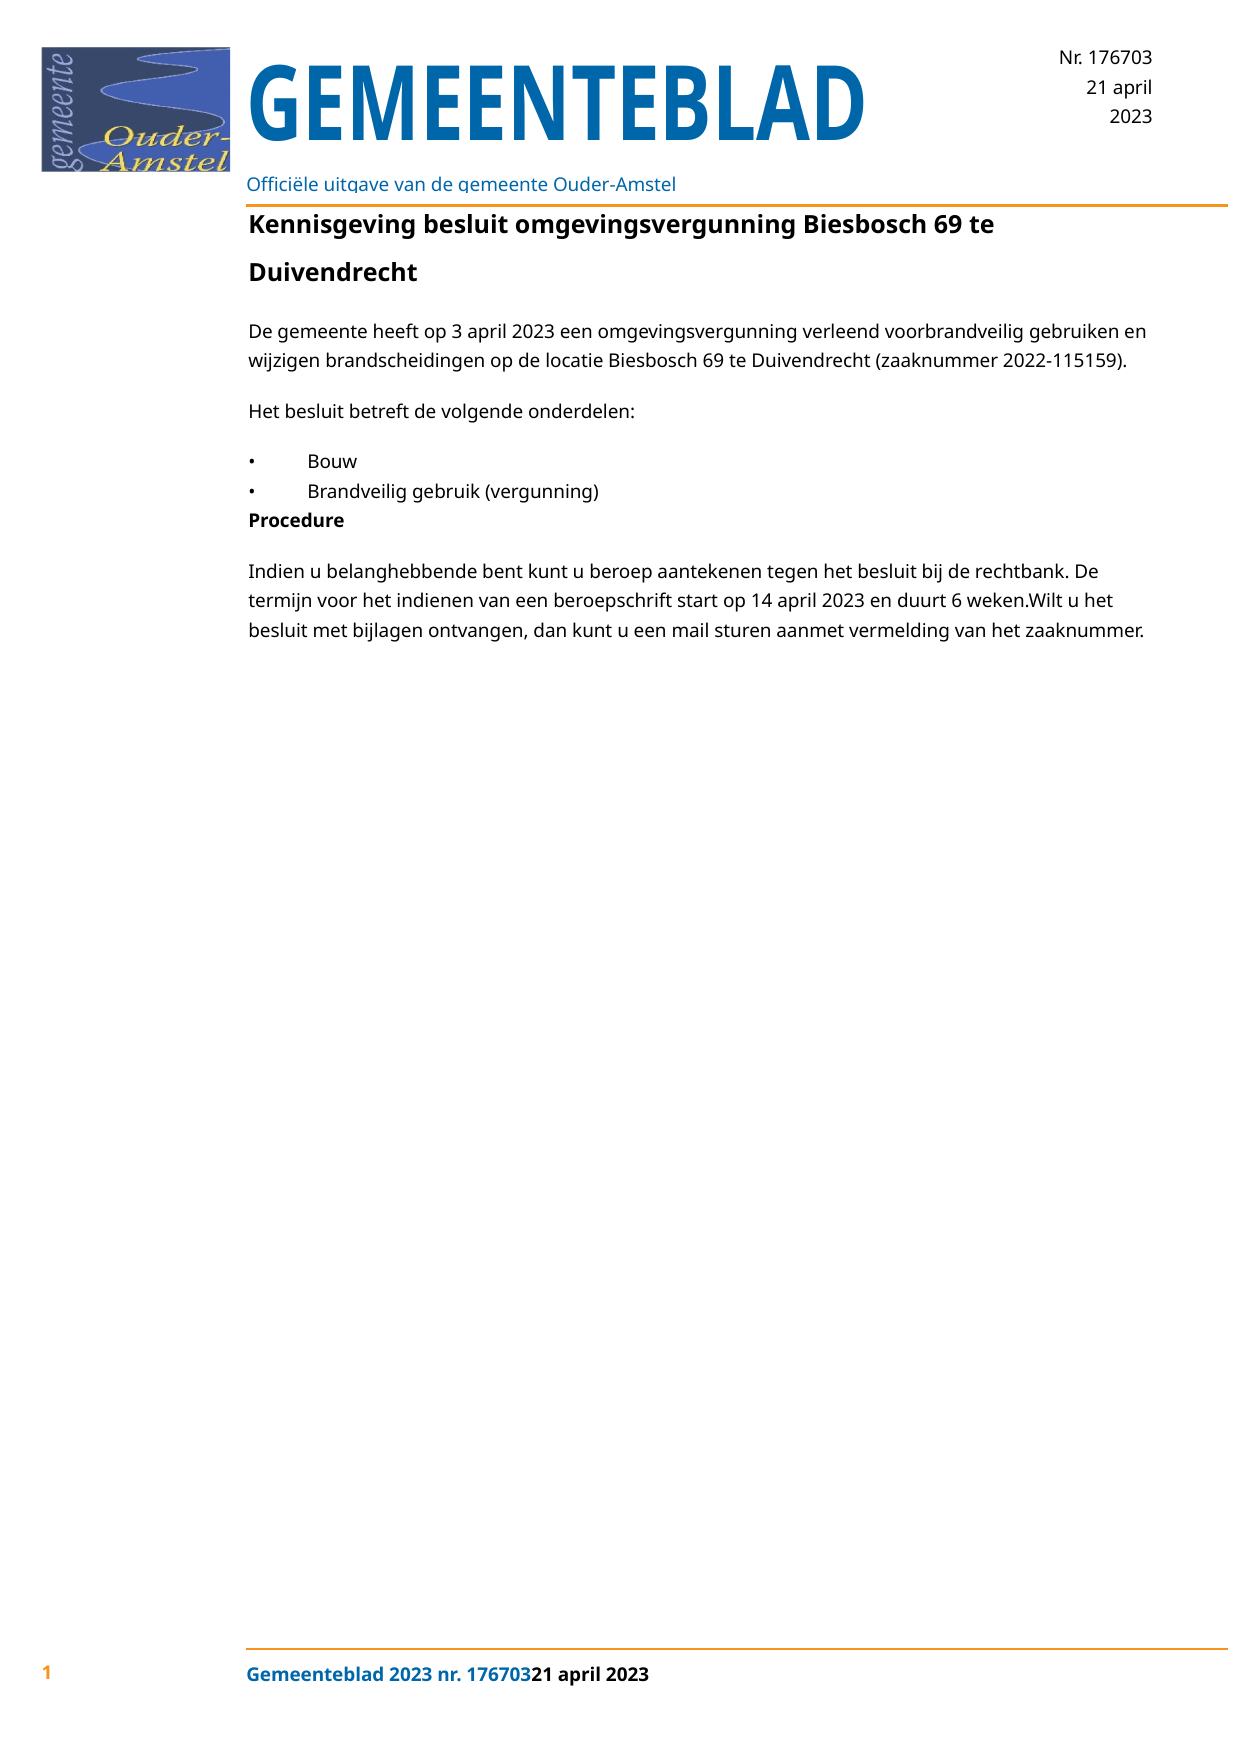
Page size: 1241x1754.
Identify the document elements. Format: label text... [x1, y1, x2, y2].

list Bouw [248, 448, 1152, 474]
list Brandveilig gebruik (vergunning) [248, 478, 1152, 504]
text Procedure [248, 507, 1152, 533]
text Het besluit betreft de volgende onderdelen: [248, 398, 1152, 424]
text De gemeente heeft op 3 april 2023 een omgevingsvergunning verleend voorbrandveilig gebruiken en wijzigen brandscheidingen op de locatie Biesbosch 69 te Duivendrecht (zaaknummer 2022-115159). [248, 318, 1152, 373]
text Indien u belanghebbende bent kunt u beroep aantekenen tegen het besluit bij de rechtbank. De termijn voor het indienen van een beroepschrift start op 14 april 2023 en duurt 6 weken.Wilt u het besluit met bijlagen ontvangen, dan kunt u een mail sturen aanmet vermelding van het zaaknummer. [248, 558, 1152, 643]
text Kennisgeving besluit omgevingsvergunning Biesbosch 69 te Duivendrecht [248, 207, 1152, 288]
picture [41, 47, 231, 172]
